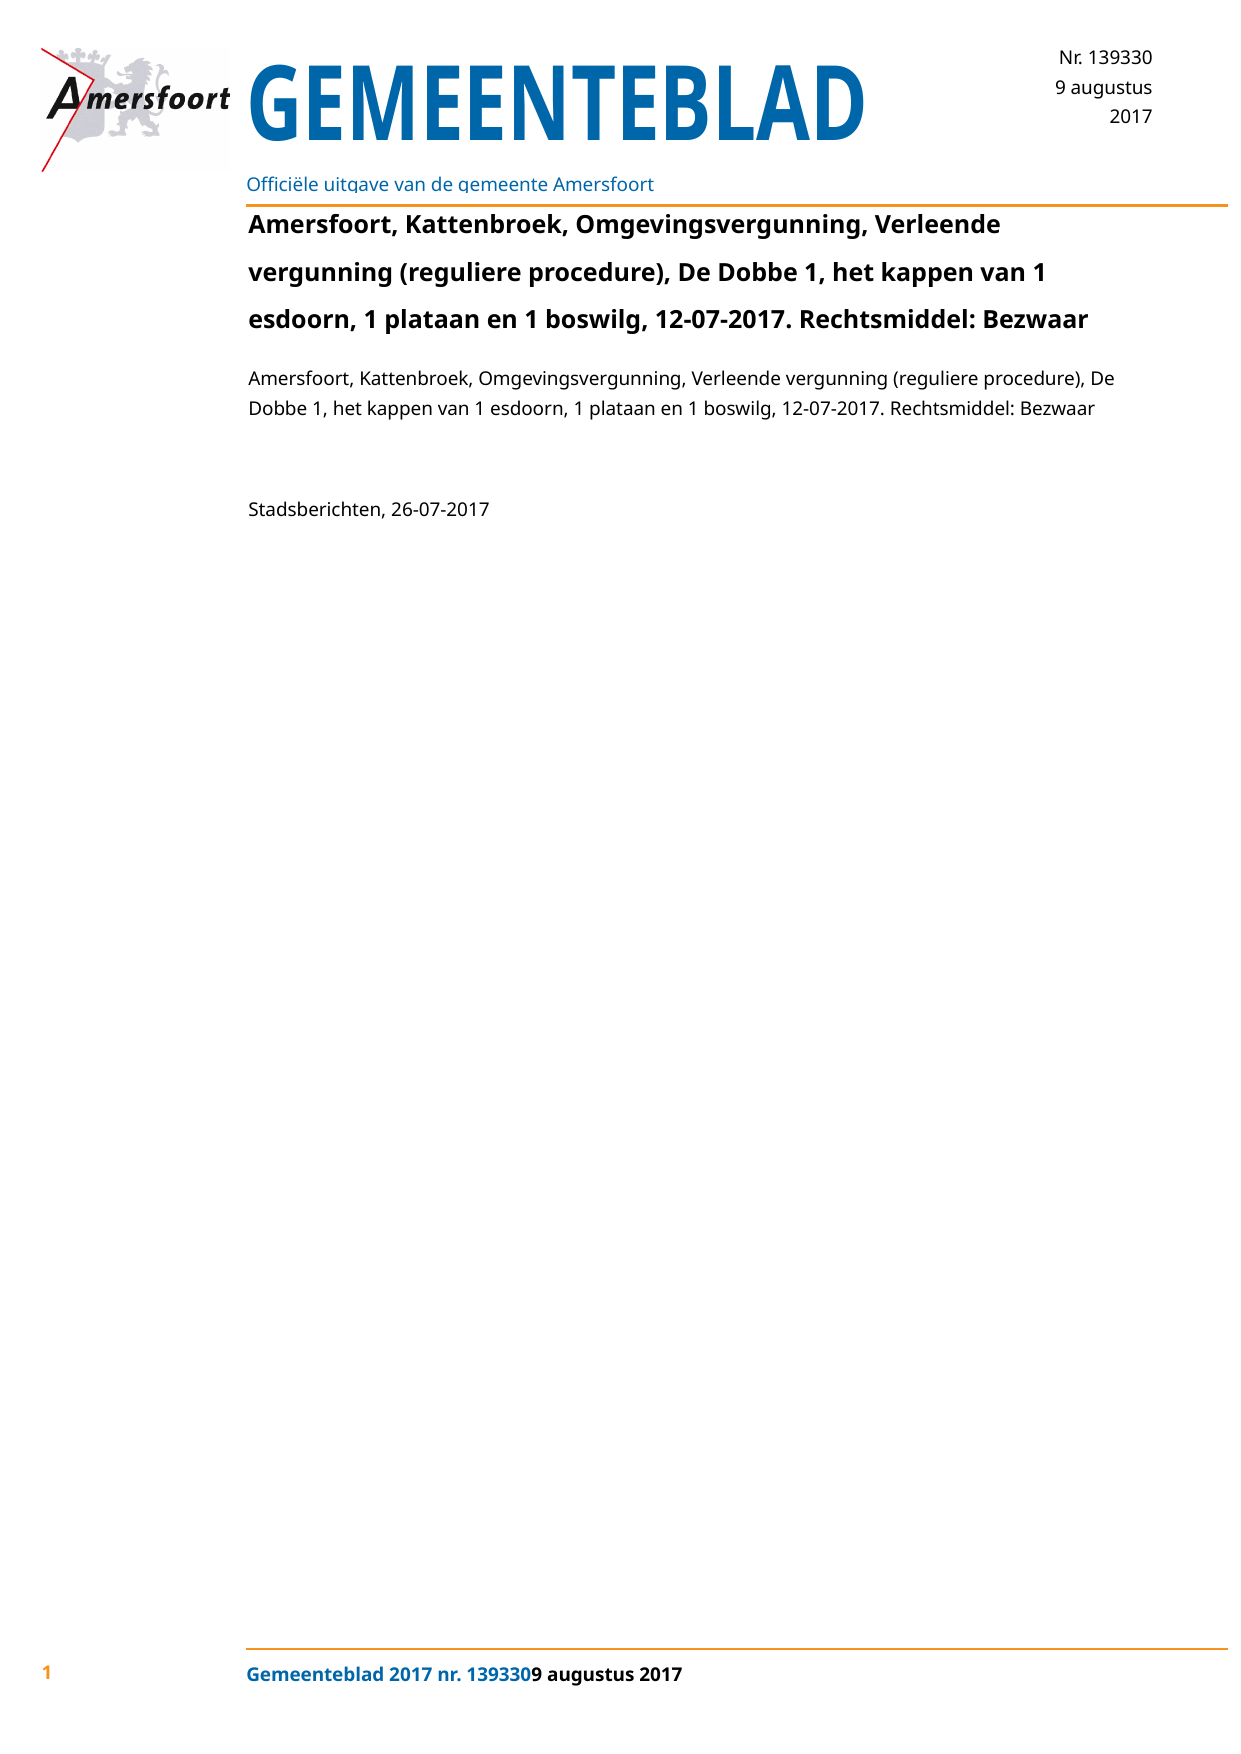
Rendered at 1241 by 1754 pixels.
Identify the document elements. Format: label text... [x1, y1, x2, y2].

picture [41, 47, 231, 172]
text Amersfoort, Kattenbroek, Omgevingsvergunning, Verleende vergunning (reguliere procedure), De Dobbe 1, het kappen van 1 esdoorn, 1 plataan en 1 boswilg, 12-07-2017. Rechtsmiddel: Bezwaar [248, 366, 1152, 421]
text Amersfoort, Kattenbroek, Omgevingsvergunning, Verleende vergunning (reguliere procedure), De Dobbe 1, het kappen van 1 esdoorn, 1 plataan en 1 boswilg, 12-07-2017. Rechtsmiddel: Bezwaar [248, 207, 1152, 336]
text Stadsberichten, 26-07-2017 [248, 496, 1152, 522]
